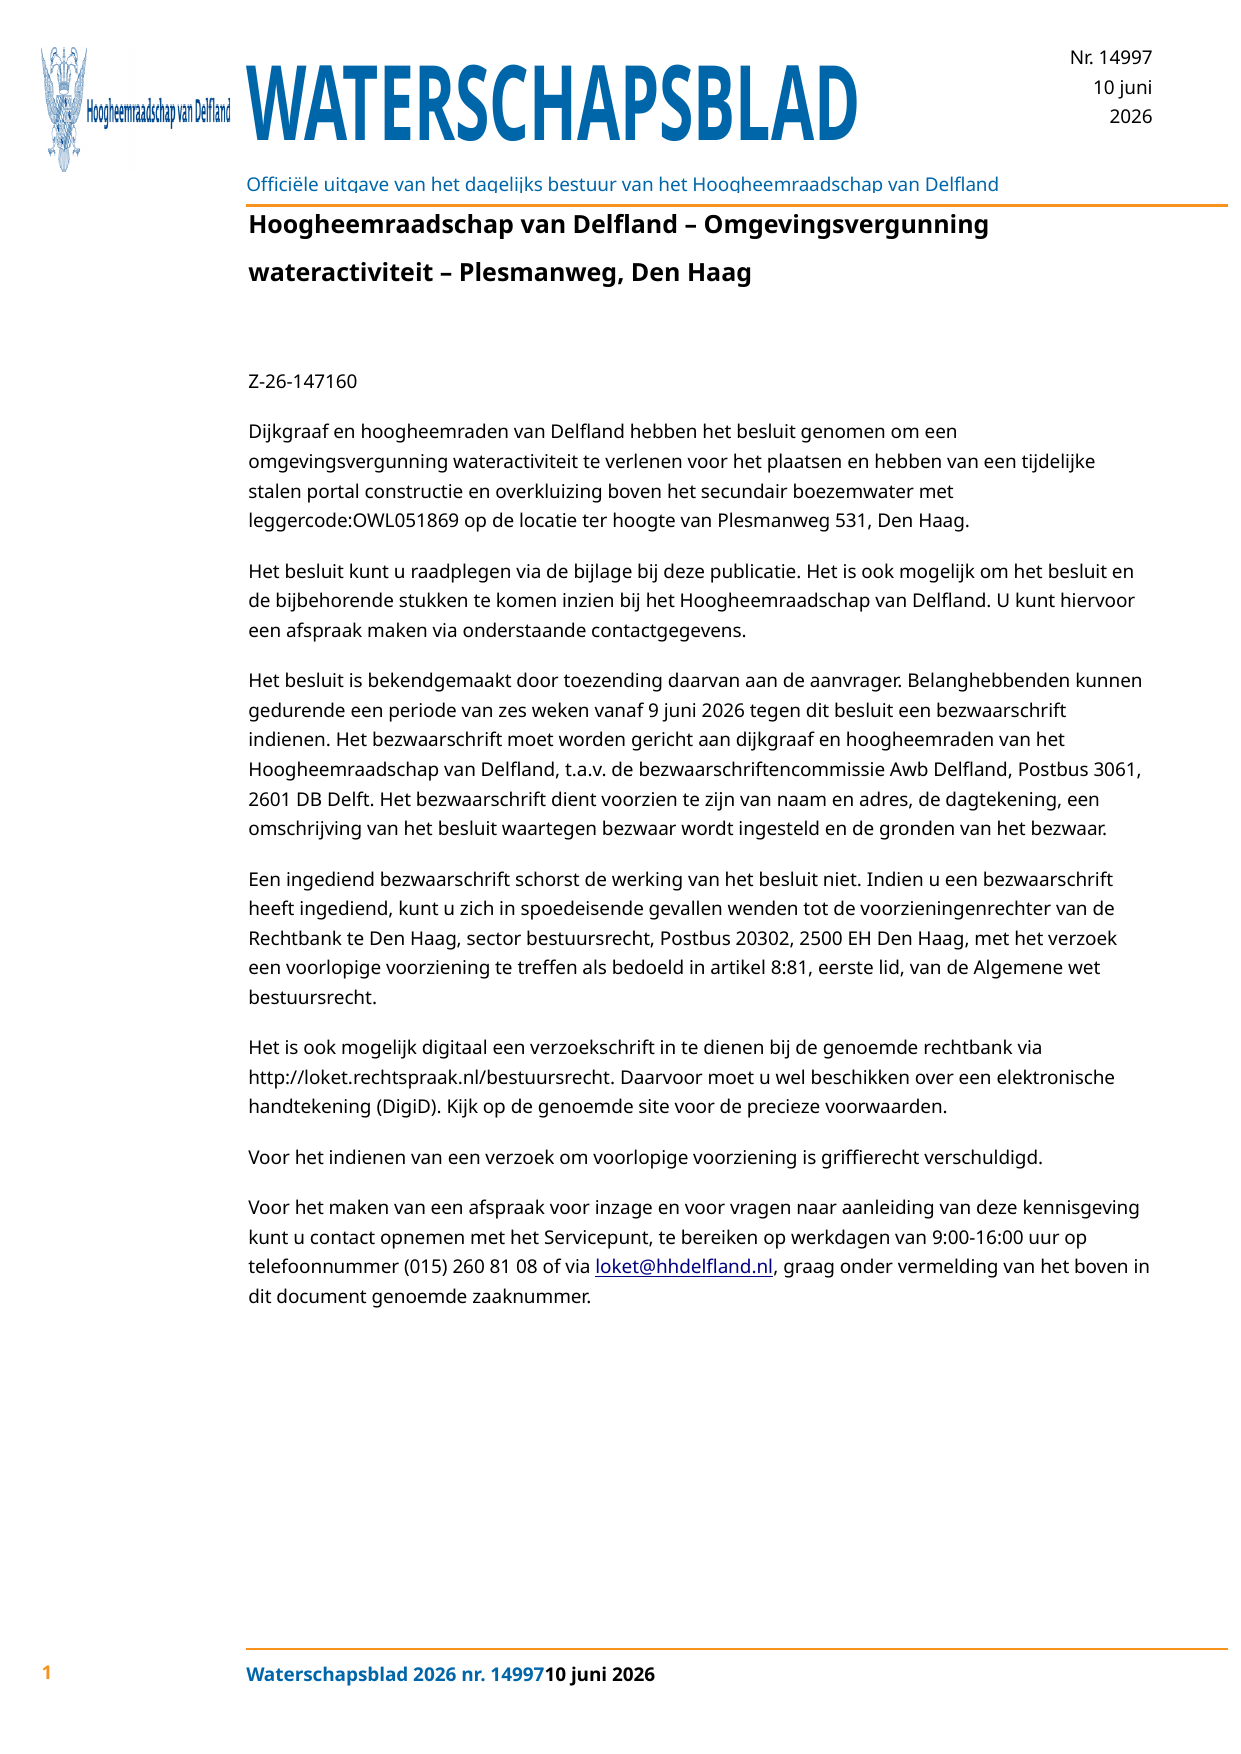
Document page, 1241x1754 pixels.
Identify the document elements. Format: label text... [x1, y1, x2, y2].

text Hoogheemraadschap van Delfland – Omgevingsvergunning wateractiviteit – Plesmanweg, Den Haag [248, 207, 1152, 288]
text Een ingediend bezwaarschrift schorst de werking van het besluit niet. Indien u een bezwaarschrift heeft ingediend, kunt u zich in spoedeisende gevallen wenden tot de voorzieningenrechter van de Rechtbank te Den Haag, sector bestuursrecht, Postbus 20302, 2500 EH Den Haag, met het verzoek een voorlopige voorziening te treffen als bedoeld in artikel 8:81, eerste lid, van de Algemene wet bestuursrecht. [248, 866, 1152, 1010]
text Het besluit kunt u raadplegen via de bijlage bij deze publicatie. Het is ook mogelijk om het besluit en de bijbehorende stukken te komen inzien bij het Hoogheemraadschap van Delfland. U kunt hiervoor een afspraak maken via onderstaande contactgegevens. [248, 558, 1152, 643]
text Voor het maken van een afspraak voor inzage en voor vragen naar aanleiding van deze kennisgeving kunt u contact opnemen met het Servicepunt, te bereiken op werkdagen van 9:00-16:00 uur op telefoonnummer (015) 260 81 08 of via loket@hhdelfland.nl, graag onder vermelding van het boven in dit document genoemde zaaknummer. [248, 1194, 1152, 1309]
text Dijkgraaf en hoogheemraden van Delfland hebben het besluit genomen om een omgevingsvergunning wateractiviteit te verlenen voor het plaatsen en hebben van een tijdelijke stalen portal constructie en overkluizing boven het secundair boezemwater met leggercode:OWL051869 op de locatie ter hoogte van Plesmanweg 531, Den Haag. [248, 419, 1152, 533]
text Z-26-147160 [248, 368, 1152, 394]
text Voor het indienen van een verzoek om voorlopige voorziening is griffierecht verschuldigd. [248, 1144, 1152, 1170]
text Het is ook mogelijk digitaal een verzoekschrift in te dienen bij de genoemde rechtbank via http://loket.rechtspraak.nl/bestuursrecht. Daarvoor moet u wel beschikken over een elektronische handtekening (DigiD). Kijk op de genoemde site voor de precieze voorwaarden. [248, 1034, 1152, 1119]
picture [41, 47, 231, 172]
text Het besluit is bekendgemaakt door toezending daarvan aan de aanvrager. Belanghebbenden kunnen gedurende een periode van zes weken vanaf 9 juni 2026 tegen dit besluit een bezwaarschrift indienen. Het bezwaarschrift moet worden gericht aan dijkgraaf en hoogheemraden van het Hoogheemraadschap van Delfland, t.a.v. de bezwaarschriftencommissie Awb Delfland, Postbus 3061, 2601 DB Delft. Het bezwaarschrift dient voorzien te zijn van naam en adres, de dagtekening, een omschrijving van het besluit waartegen bezwaar wordt ingesteld en de gronden van het bezwaar. [248, 667, 1152, 841]
